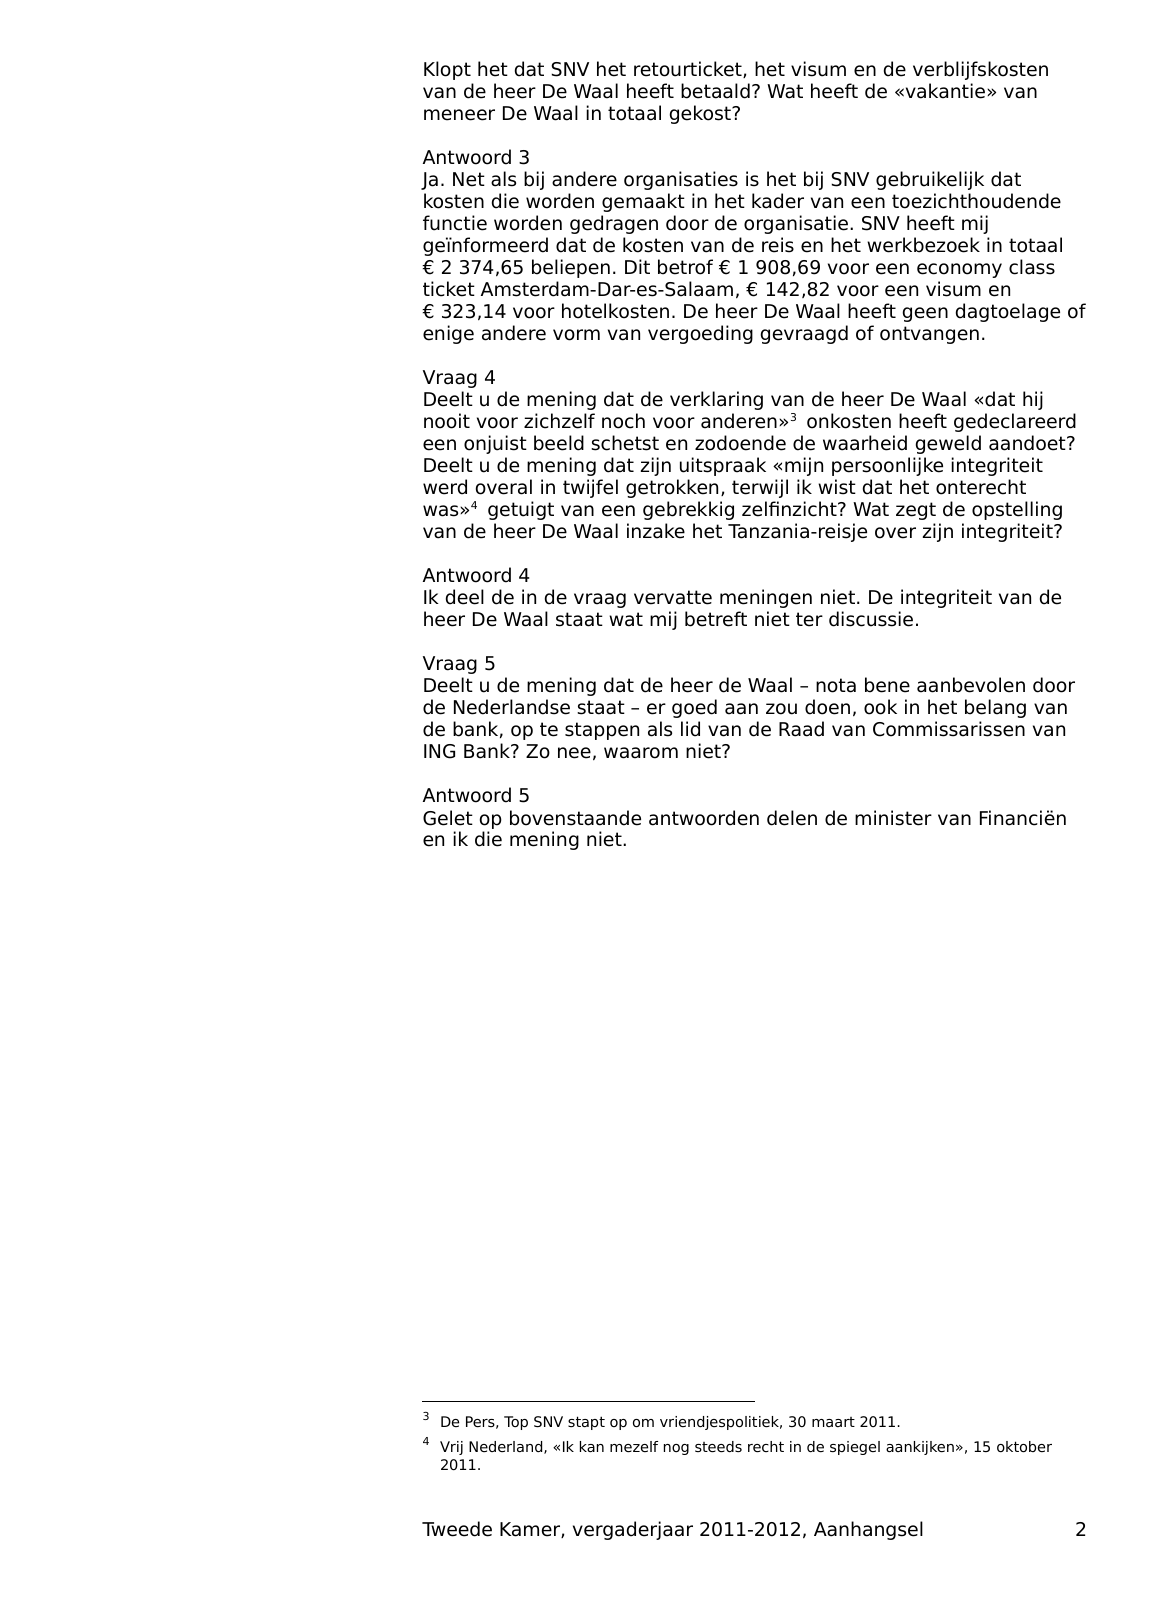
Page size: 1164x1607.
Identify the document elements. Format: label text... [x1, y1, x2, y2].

text De Pers, Top SNV stapt op om vriendjespolitiek, 30 maart 2011. [422, 1410, 1087, 1432]
text Antwoord 5 [422, 785, 1087, 807]
text Ik deel de in de vraag vervatte meningen niet. De integriteit van de heer De Waal staat wat mij betreft niet ter discussie. [422, 587, 1087, 631]
text Deelt u de mening dat de heer de Waal – nota bene aanbevolen door de Nederlandse staat – er goed aan zou doen, ook in het belang van de bank, op te stappen als lid van de Raad van Commissarissen van ING Bank? Zo nee, waarom niet? [422, 675, 1087, 763]
text Ja. Net als bij andere organisaties is het bij SNV gebruikelijk dat kosten die worden gemaakt in het kader van een toezichthoudende functie worden gedragen door de organisatie. SNV heeft mij geïnformeerd dat de kosten van de reis en het werkbezoek in totaal € 2 374,65 beliepen. Dit betrof € 1 908,69 voor een economy class ticket Amsterdam-Dar-es-Salaam, € 142,82 voor een visum en € 323,14 voor hotelkosten. De heer De Waal heeft geen dagtoelage of enige andere vorm van vergoeding gevraagd of ontvangen. [422, 169, 1087, 345]
text Klopt het dat SNV het retourticket, het visum en de verblijfskosten van de heer De Waal heeft betaald? Wat heeft de «vakantie» van meneer De Waal in totaal gekost? [422, 59, 1087, 125]
text Antwoord 4 [422, 565, 1087, 587]
text Gelet op bovenstaande antwoorden delen de minister van Financiën en ik die mening niet. [422, 807, 1087, 851]
text Vraag 5 [422, 653, 1087, 675]
text Antwoord 3 [422, 147, 1087, 169]
text Vrij Nederland, «Ik kan mezelf nog steeds recht in de spiegel aankijken», 15 oktober 2011. [422, 1435, 1087, 1474]
text Deelt u de mening dat de verklaring van de heer De Waal «dat hij nooit voor zichzelf noch voor anderen» onkosten heeft gedeclareerd een onjuist beeld schetst en zodoende de waarheid geweld aandoet? Deelt u de mening dat zijn uitspraak «mijn persoonlijke integriteit werd overal in twijfel getrokken, terwijl ik wist dat het onterecht was» getuigt van een gebrekkig zelfinzicht? Wat zegt de opstelling van de heer De Waal inzake het Tanzania-reisje over zijn integriteit? [422, 389, 1087, 543]
text Vraag 4 [422, 367, 1087, 389]
